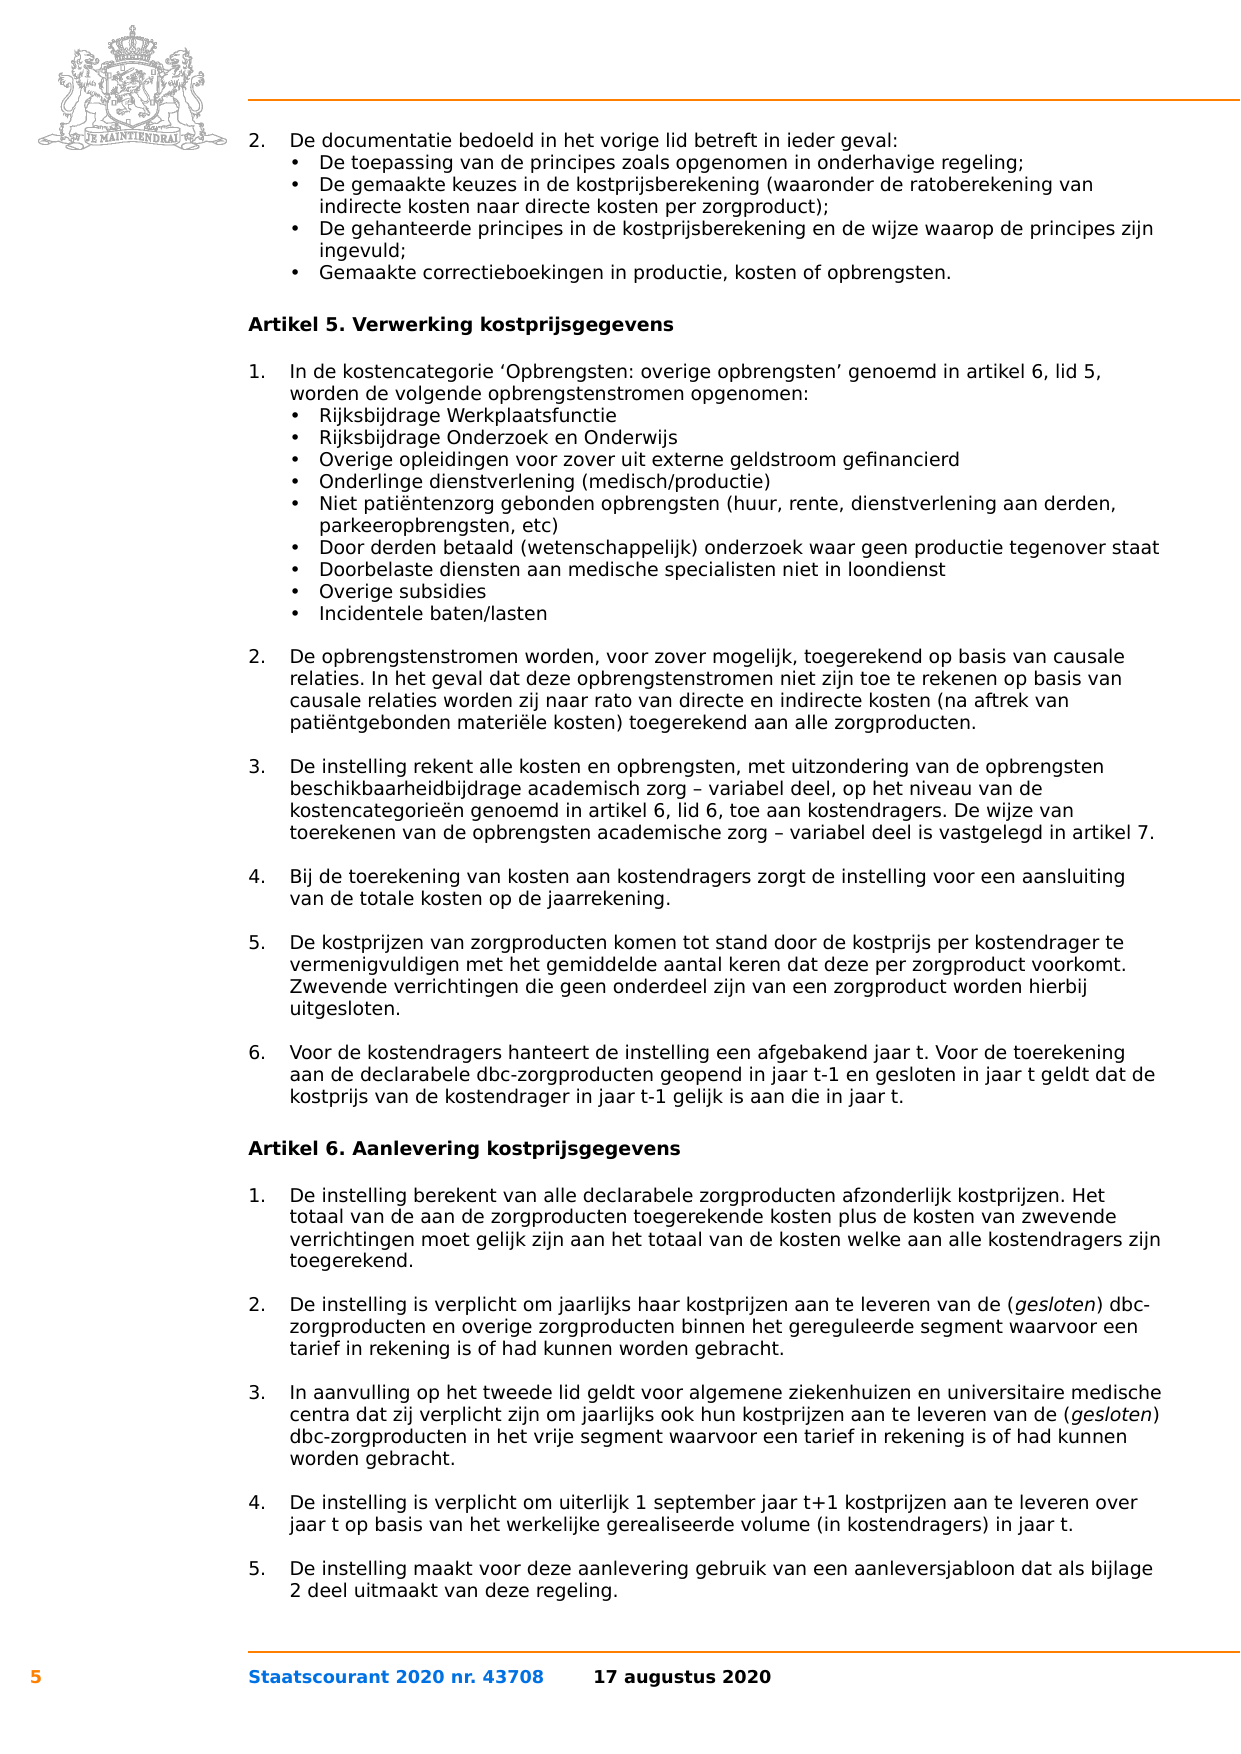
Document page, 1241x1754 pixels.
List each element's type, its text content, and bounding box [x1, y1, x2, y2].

picture [38, 25, 227, 150]
subtitle Artikel 6. Aanlevering kostprijsgegevens [248, 1137, 1163, 1159]
text • Doorbelaste diensten aan medische specialisten niet in loondienst [289, 558, 1163, 581]
text • De gemaakte keuzes in de kostprijsberekening (waaronder de ratoberekening van indirecte kosten naar directe kosten per zorgproduct); [289, 174, 1163, 218]
text 4. De instelling is verplicht om uiterlijk 1 september jaar t+1 kostprijzen aan te leveren over jaar t op basis van het werkelijke gerealiseerde volume (in kostendragers) in jaar t. [248, 1492, 1163, 1536]
text • Incidentele baten/lasten [289, 602, 1163, 624]
text • De toepassing van de principes zoals opgenomen in onderhavige regeling; [289, 152, 1163, 174]
text • Overige subsidies [289, 581, 1163, 602]
text 2. De opbrengstenstromen worden, voor zover mogelijk, toegerekend op basis van causale relaties. In het geval dat deze opbrengstenstromen niet zijn toe te rekenen op basis van causale relaties worden zij naar rato van directe en indirecte kosten (na aftrek van patiëntgebonden materiële kosten) toegerekend aan alle zorgproducten. [248, 646, 1163, 734]
text 5. De kostprijzen van zorgproducten komen tot stand door de kostprijs per kostendrager te vermenigvuldigen met het gemiddelde aantal keren dat deze per zorgproduct voorkomt. Zwevende verrichtingen die geen onderdeel zijn van een zorgproduct worden hierbij uitgesloten. [248, 932, 1163, 1020]
text 3. De instelling rekent alle kosten en opbrengsten, met uitzondering van de opbrengsten beschikbaarheidbijdrage academisch zorg – variabel deel, op het niveau van de kostencategorieën genoemd in artikel 6, lid 6, toe aan kostendragers. De wijze van toerekenen van de opbrengsten academische zorg – variabel deel is vastgelegd in artikel 7. [248, 756, 1163, 844]
text 2. De documentatie bedoeld in het vorige lid betreft in ieder geval: [248, 130, 1163, 152]
text • Overige opleidingen voor zover uit externe geldstroom gefinancierd [289, 449, 1163, 471]
text • Rijksbijdrage Werkplaatsfunctie [289, 405, 1163, 427]
text • Rijksbijdrage Onderzoek en Onderwijs [289, 427, 1163, 449]
text • Door derden betaald (wetenschappelijk) onderzoek waar geen productie tegenover staat [289, 537, 1163, 558]
text • Gemaakte correctieboekingen in productie, kosten of opbrengsten. [289, 262, 1163, 284]
text 5. De instelling maakt voor deze aanlevering gebruik van een aanleversjabloon dat als bijlage 2 deel uitmaakt van deze regeling. [248, 1558, 1163, 1602]
text • Onderlinge dienstverlening (medisch/productie) [289, 471, 1163, 493]
subtitle Artikel 5. Verwerking kostprijsgegevens [248, 314, 1163, 336]
text • Niet patiëntenzorg gebonden opbrengsten (huur, rente, dienstverlening aan derden, parkeeropbrengsten, etc) [289, 493, 1163, 537]
text 6. Voor de kostendragers hanteert de instelling een afgebakend jaar t. Voor de toerekening aan de declarabele dbc-zorgproducten geopend in jaar t-1 en gesloten in jaar t geldt dat de kostprijs van de kostendrager in jaar t-1 gelijk is aan die in jaar t. [248, 1042, 1163, 1107]
text • De gehanteerde principes in de kostprijsberekening en de wijze waarop de principes zijn ingevuld; [289, 218, 1163, 262]
text 3. In aanvulling op het tweede lid geldt voor algemene ziekenhuizen en universitaire medische centra dat zij verplicht zijn om jaarlijks ook hun kostprijzen aan te leveren van de (gesloten) dbc-zorgproducten in het vrije segment waarvoor een tarief in rekening is of had kunnen worden gebracht. [248, 1382, 1163, 1470]
text 2. De instelling is verplicht om jaarlijks haar kostprijzen aan te leveren van de (gesloten) dbc-zorgproducten en overige zorgproducten binnen het gereguleerde segment waarvoor een tarief in rekening is of had kunnen worden gebracht. [248, 1294, 1163, 1360]
text 1. De instelling berekent van alle declarabele zorgproducten afzonderlijk kostprijzen. Het totaal van de aan de zorgproducten toegerekende kosten plus de kosten van zwevende verrichtingen moet gelijk zijn aan het totaal van de kosten welke aan alle kostendragers zijn toegerekend. [248, 1184, 1163, 1272]
text 4. Bij de toerekening van kosten aan kostendragers zorgt de instelling voor een aansluiting van de totale kosten op de jaarrekening. [248, 866, 1163, 910]
text 1. In de kostencategorie ‘Opbrengsten: overige opbrengsten’ genoemd in artikel 6, lid 5, worden de volgende opbrengstenstromen opgenomen: [248, 361, 1163, 405]
